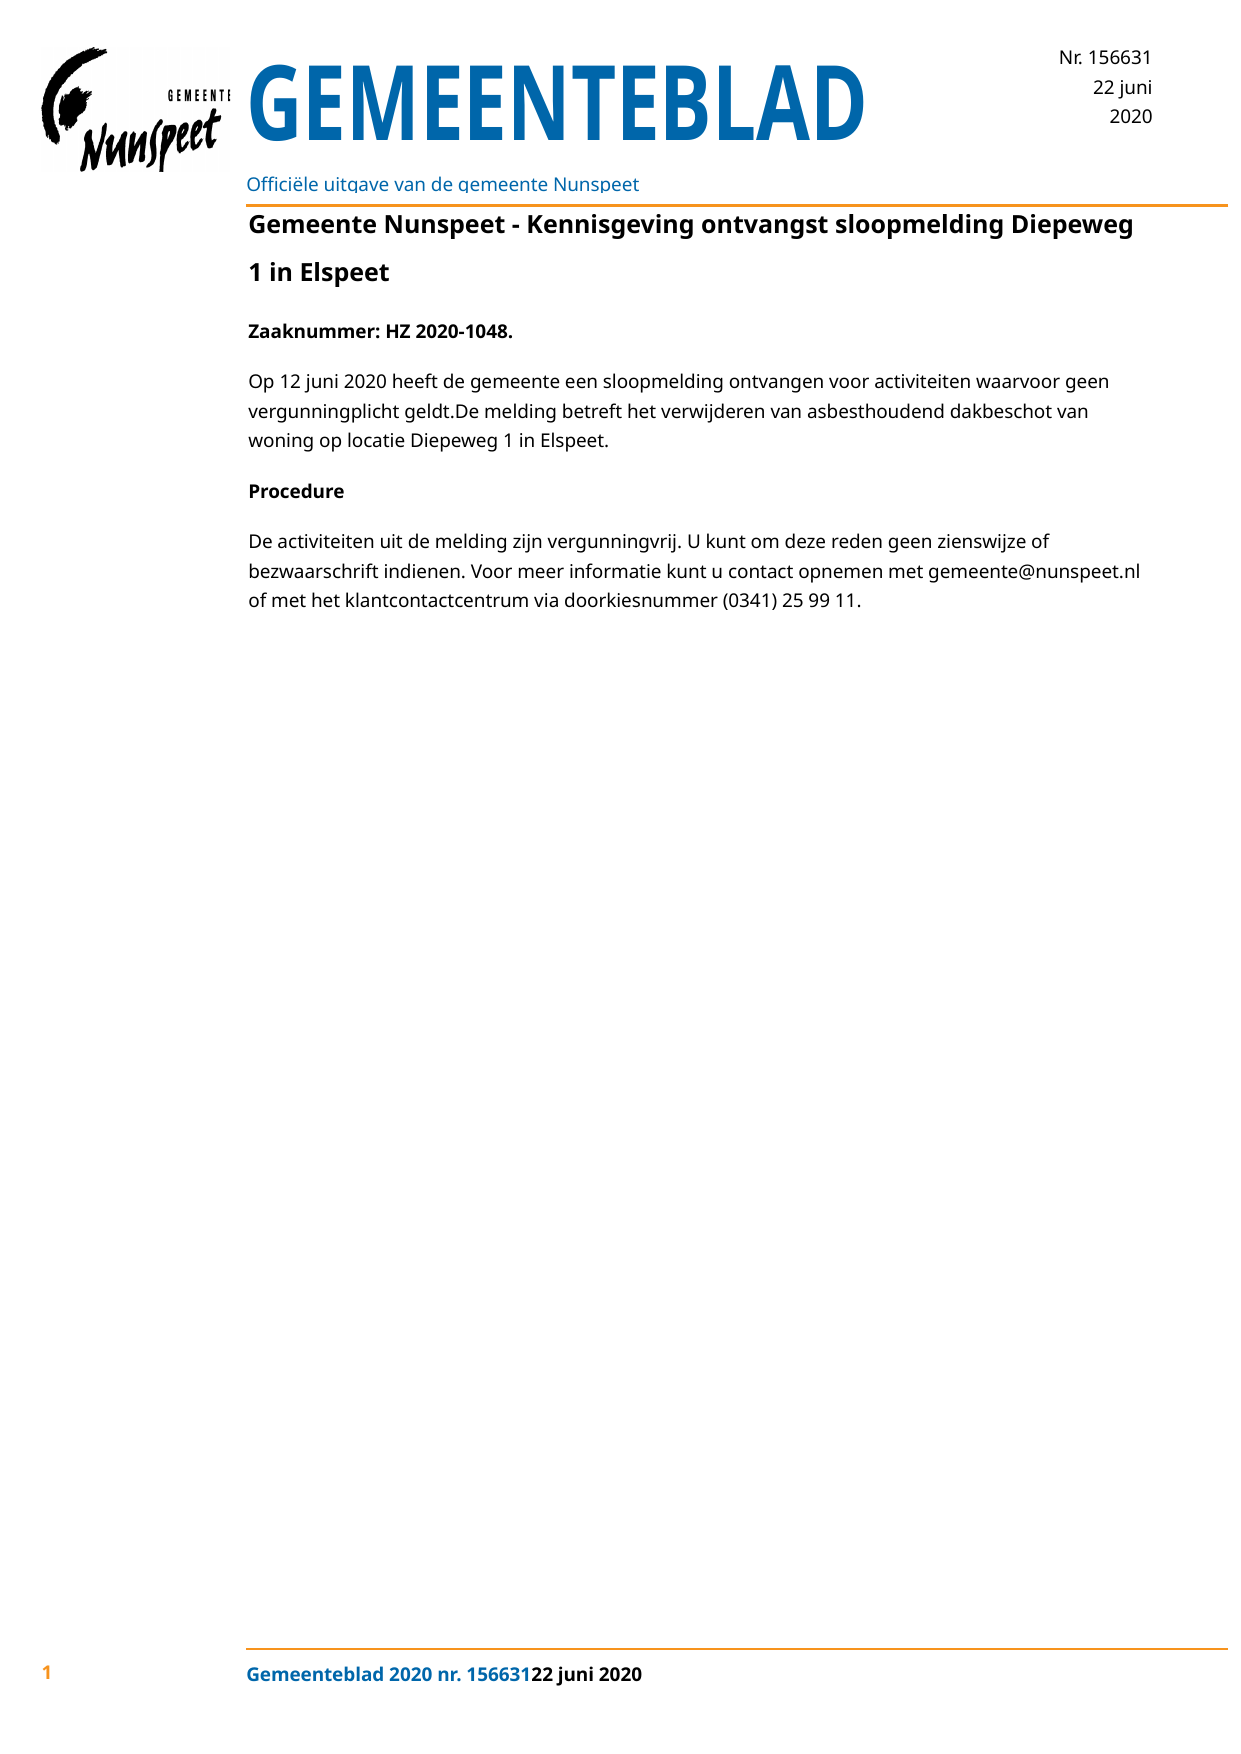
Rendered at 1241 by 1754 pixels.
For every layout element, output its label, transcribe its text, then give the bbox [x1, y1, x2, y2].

text Gemeente Nunspeet - Kennisgeving ontvangst sloopmelding Diepeweg 1 in Elspeet [248, 207, 1152, 288]
text Zaaknummer: HZ 2020-1048. [248, 318, 1152, 344]
picture [41, 47, 231, 172]
text De activiteiten uit de melding zijn vergunningvrij. U kunt om deze reden geen zienswijze of bezwaarschrift indienen. Voor meer informatie kunt u contact opnemen met gemeente@nunspeet.nl of met het klantcontactcentrum via doorkiesnummer (0341) 25 99 11. [248, 528, 1152, 613]
text Op 12 juni 2020 heeft de gemeente een sloopmelding ontvangen voor activiteiten waarvoor geen vergunningplicht geldt.De melding betreft het verwijderen van asbesthoudend dakbeschot van woning op locatie Diepeweg 1 in Elspeet. [248, 368, 1152, 453]
text Procedure [248, 478, 1152, 504]
